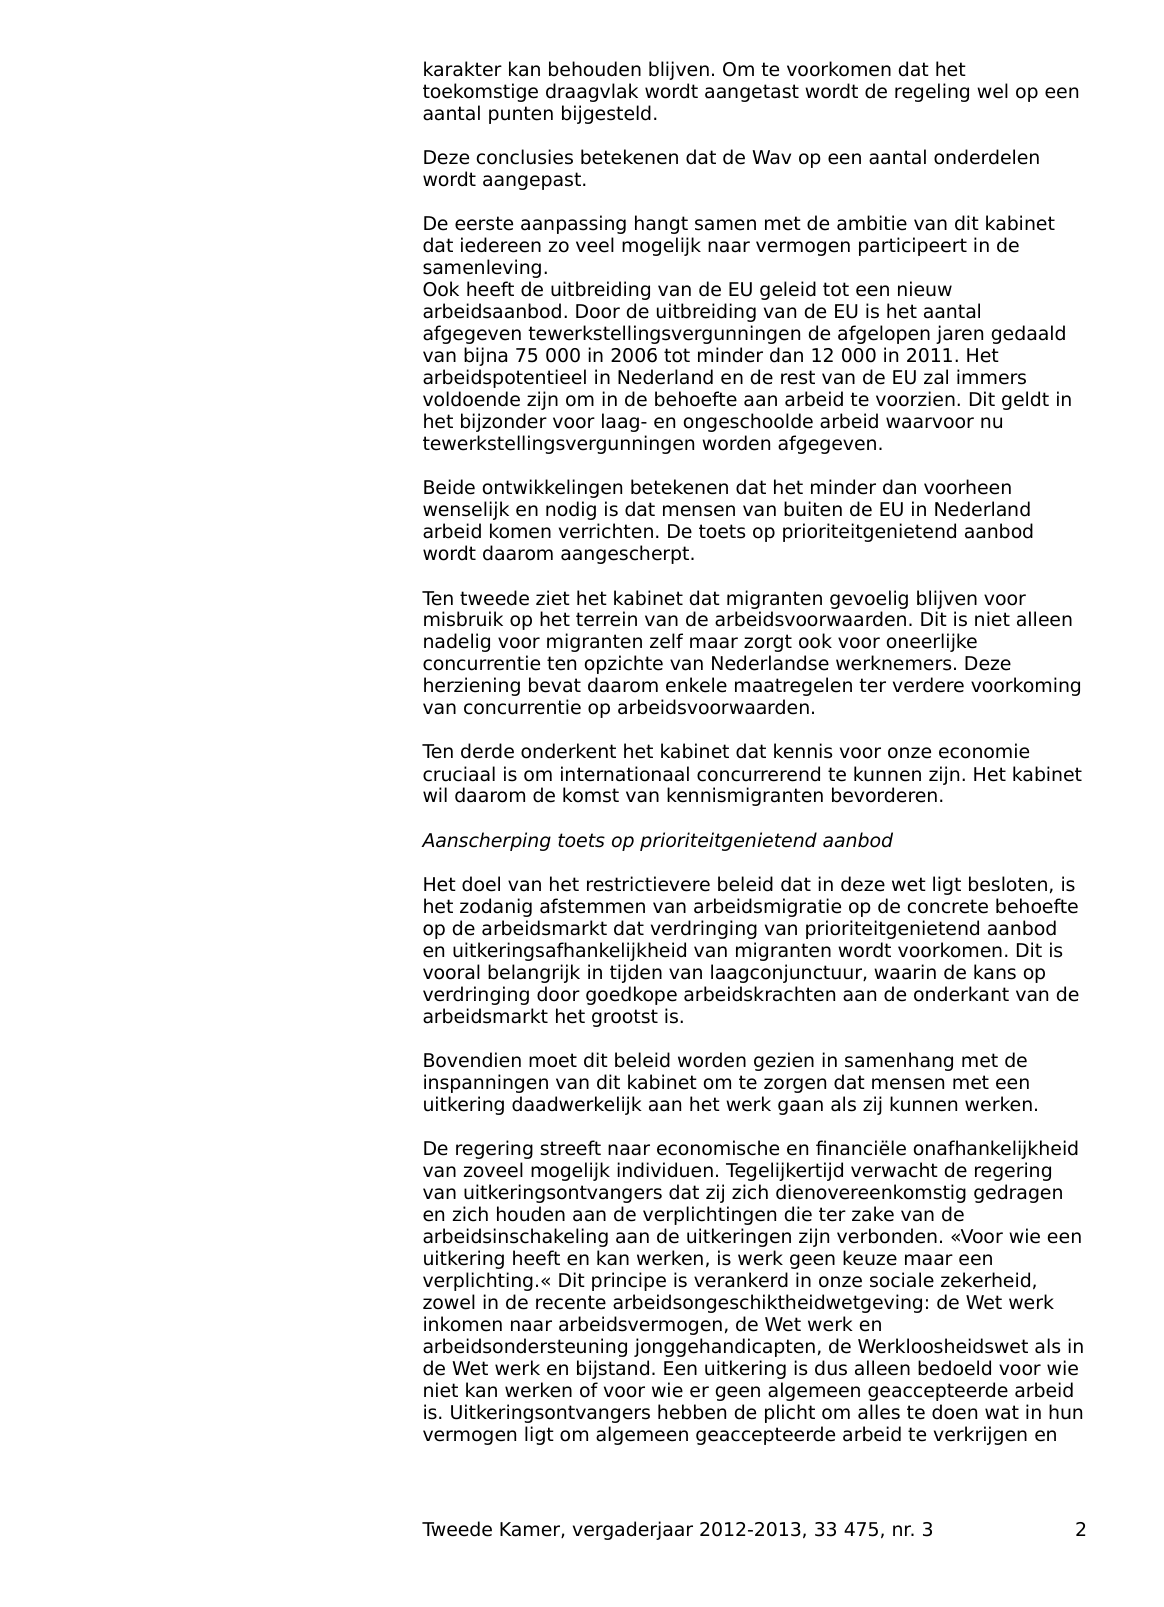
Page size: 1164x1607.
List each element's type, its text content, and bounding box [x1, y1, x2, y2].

text Ten derde onderkent het kabinet dat kennis voor onze economie cruciaal is om internationaal concurrerend te kunnen zijn. Het kabinet wil daarom de komst van kennismigranten bevorderen. [422, 741, 1087, 807]
subtitle Aanscherping toets op prioriteitgenietend aanbod [422, 829, 1087, 852]
text Bovendien moet dit beleid worden gezien in samenhang met de inspanningen van dit kabinet om te zorgen dat mensen met een uitkering daadwerkelijk aan het werk gaan als zij kunnen werken. [422, 1050, 1087, 1116]
text De regering streeft naar economische en financiële onafhankelijkheid van zoveel mogelijk individuen. Tegelijkertijd verwacht de regering van uitkeringsontvangers dat zij zich dienovereenkomstig gedragen en zich houden aan de verplichtingen die ter zake van de arbeidsinschakeling aan de uitkeringen zijn verbonden. «Voor wie een uitkering heeft en kan werken, is werk geen keuze maar een verplichting.« Dit principe is verankerd in onze sociale zekerheid, zowel in de recente arbeidsongeschiktheidwetgeving: de Wet werk inkomen naar arbeidsvermogen, de Wet werk en arbeidsondersteuning jonggehandicapten, de Werkloosheidswet als in de Wet werk en bijstand. Een uitkering is dus alleen bedoeld voor wie niet kan werken of voor wie er geen algemeen geaccepteerde arbeid is. Uitkeringsontvangers hebben de plicht om alles te doen wat in hun vermogen ligt om algemeen geaccepteerde arbeid te verkrijgen en [422, 1138, 1087, 1446]
text Beide ontwikkelingen betekenen dat het minder dan voorheen wenselijk en nodig is dat mensen van buiten de EU in Nederland arbeid komen verrichten. De toets op prioriteitgenietend aanbod wordt daarom aangescherpt. [422, 477, 1087, 565]
text Ten tweede ziet het kabinet dat migranten gevoelig blijven voor misbruik op het terrein van de arbeidsvoorwaarden. Dit is niet alleen nadelig voor migranten zelf maar zorgt ook voor oneerlijke concurrentie ten opzichte van Nederlandse werknemers. Deze herziening bevat daarom enkele maatregelen ter verdere voorkoming van concurrentie op arbeidsvoorwaarden. [422, 587, 1087, 719]
text De eerste aanpassing hangt samen met de ambitie van dit kabinet dat iedereen zo veel mogelijk naar vermogen participeert in de samenleving. [422, 213, 1087, 279]
text Ook heeft de uitbreiding van de EU geleid tot een nieuw arbeidsaanbod. Door de uitbreiding van de EU is het aantal afgegeven tewerkstellingsvergunningen de afgelopen jaren gedaald van bijna 75 000 in 2006 tot minder dan 12 000 in 2011. Het arbeidspotentieel in Nederland en de rest van de EU zal immers voldoende zijn om in de behoefte aan arbeid te voorzien. Dit geldt in het bijzonder voor laag- en ongeschoolde arbeid waarvoor nu tewerkstellingsvergunningen worden afgegeven. [422, 279, 1087, 455]
text Het doel van het restrictievere beleid dat in deze wet ligt besloten, is het zodanig afstemmen van arbeidsmigratie op de concrete behoefte op de arbeidsmarkt dat verdringing van prioriteitgenietend aanbod en uitkeringsafhankelijkheid van migranten wordt voorkomen. Dit is vooral belangrijk in tijden van laagconjunctuur, waarin de kans op verdringing door goedkope arbeidskrachten aan de onderkant van de arbeidsmarkt het grootst is. [422, 874, 1087, 1028]
text Deze conclusies betekenen dat de Wav op een aantal onderdelen wordt aangepast. [422, 147, 1087, 191]
text karakter kan behouden blijven. Om te voorkomen dat het toekomstige draagvlak wordt aangetast wordt de regeling wel op een aantal punten bijgesteld. [422, 59, 1087, 125]
